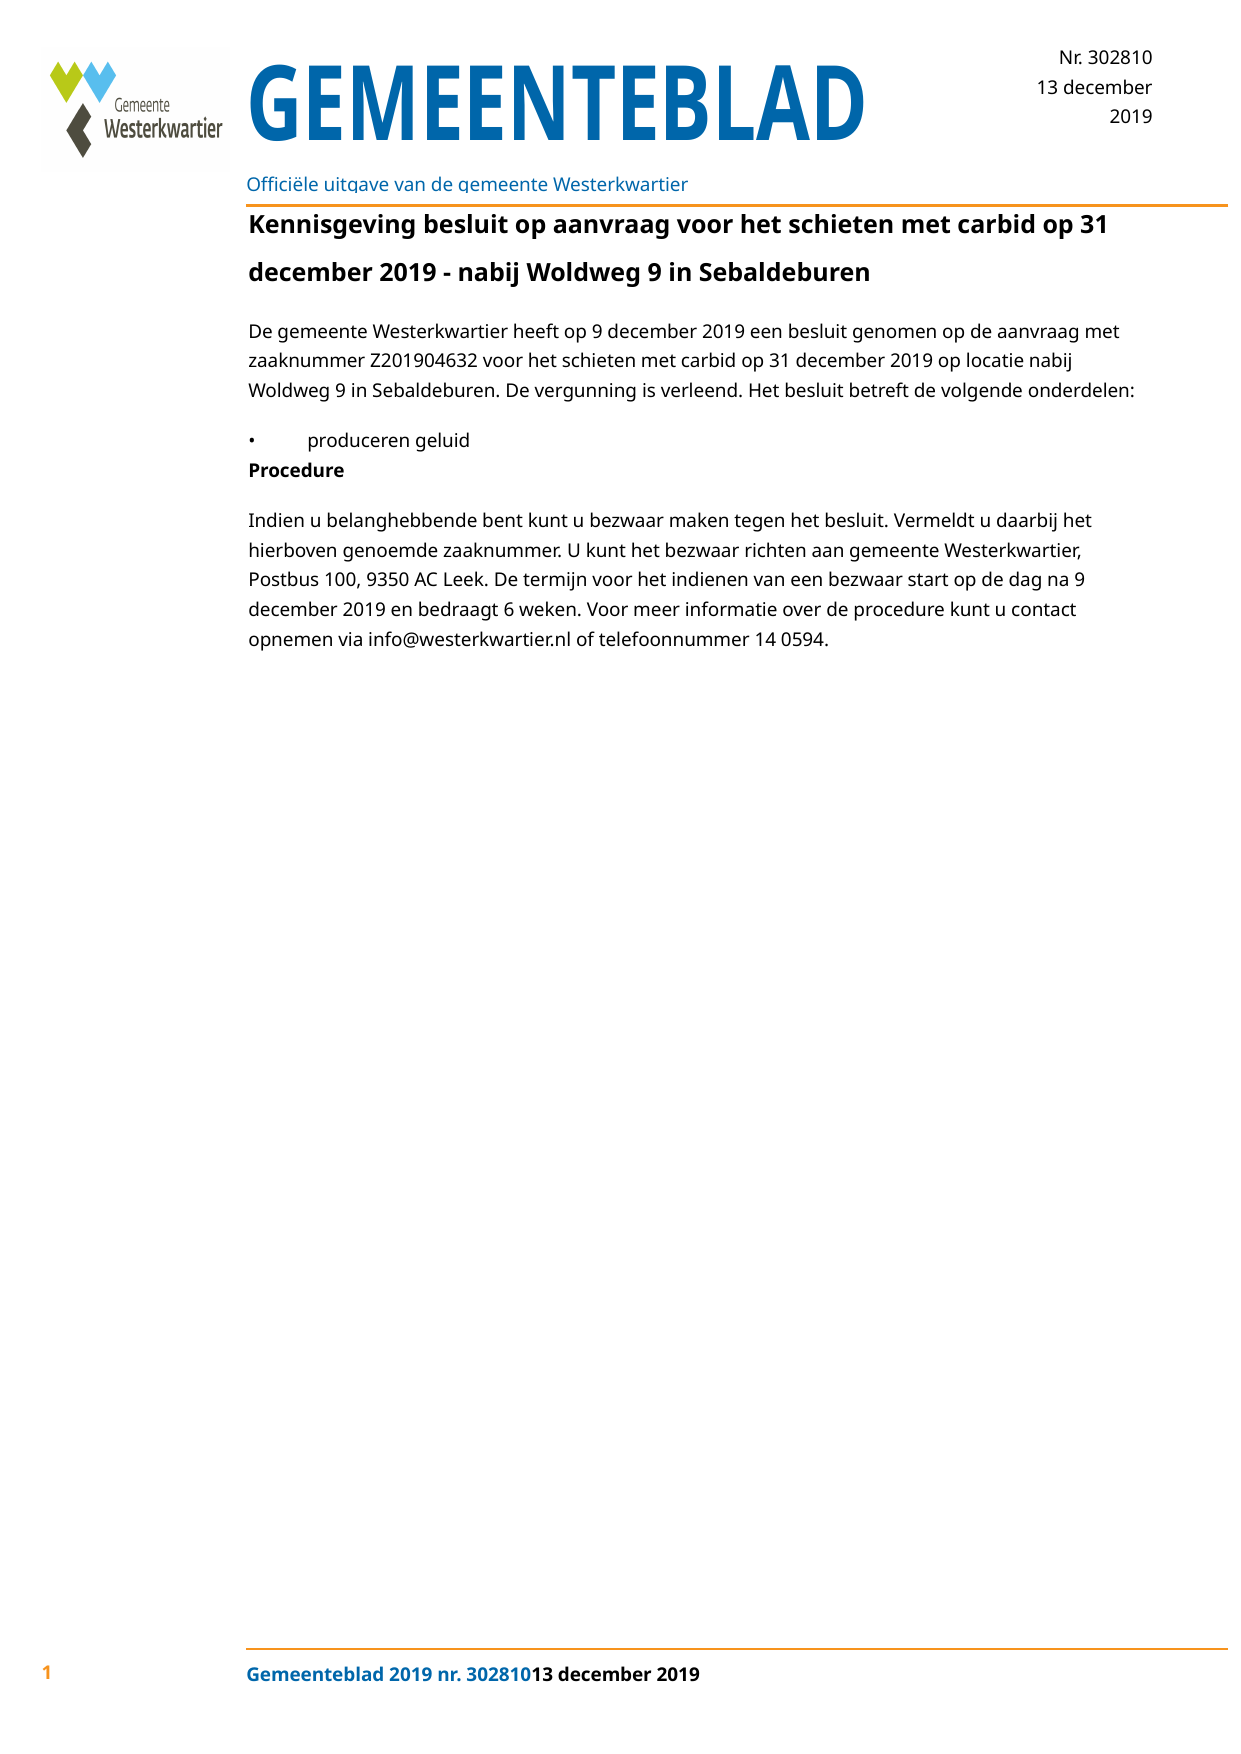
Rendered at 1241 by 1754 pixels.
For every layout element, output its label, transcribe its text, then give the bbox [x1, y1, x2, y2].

list produceren geluid [248, 427, 1152, 453]
text Procedure [248, 457, 1152, 483]
text De gemeente Westerkwartier heeft op 9 december 2019 een besluit genomen op de aanvraag met zaaknummer Z201904632 voor het schieten met carbid op 31 december 2019 op locatie nabij Woldweg 9 in Sebaldeburen. De vergunning is verleend. Het besluit betreft de volgende onderdelen: [248, 318, 1152, 403]
text Kennisgeving besluit op aanvraag voor het schieten met carbid op 31 december 2019 - nabij Woldweg 9 in Sebaldeburen [248, 207, 1152, 288]
text Indien u belanghebbende bent kunt u bezwaar maken tegen het besluit. Vermeldt u daarbij het hierboven genoemde zaaknummer. U kunt het bezwaar richten aan gemeente Westerkwartier, Postbus 100, 9350 AC Leek. De termijn voor het indienen van een bezwaar start op de dag na 9 december 2019 en bedraagt 6 weken. Voor meer informatie over de procedure kunt u contact opnemen via info@westerkwartier.nl of telefoonnummer 14 0594. [248, 507, 1152, 652]
picture [41, 47, 231, 172]
